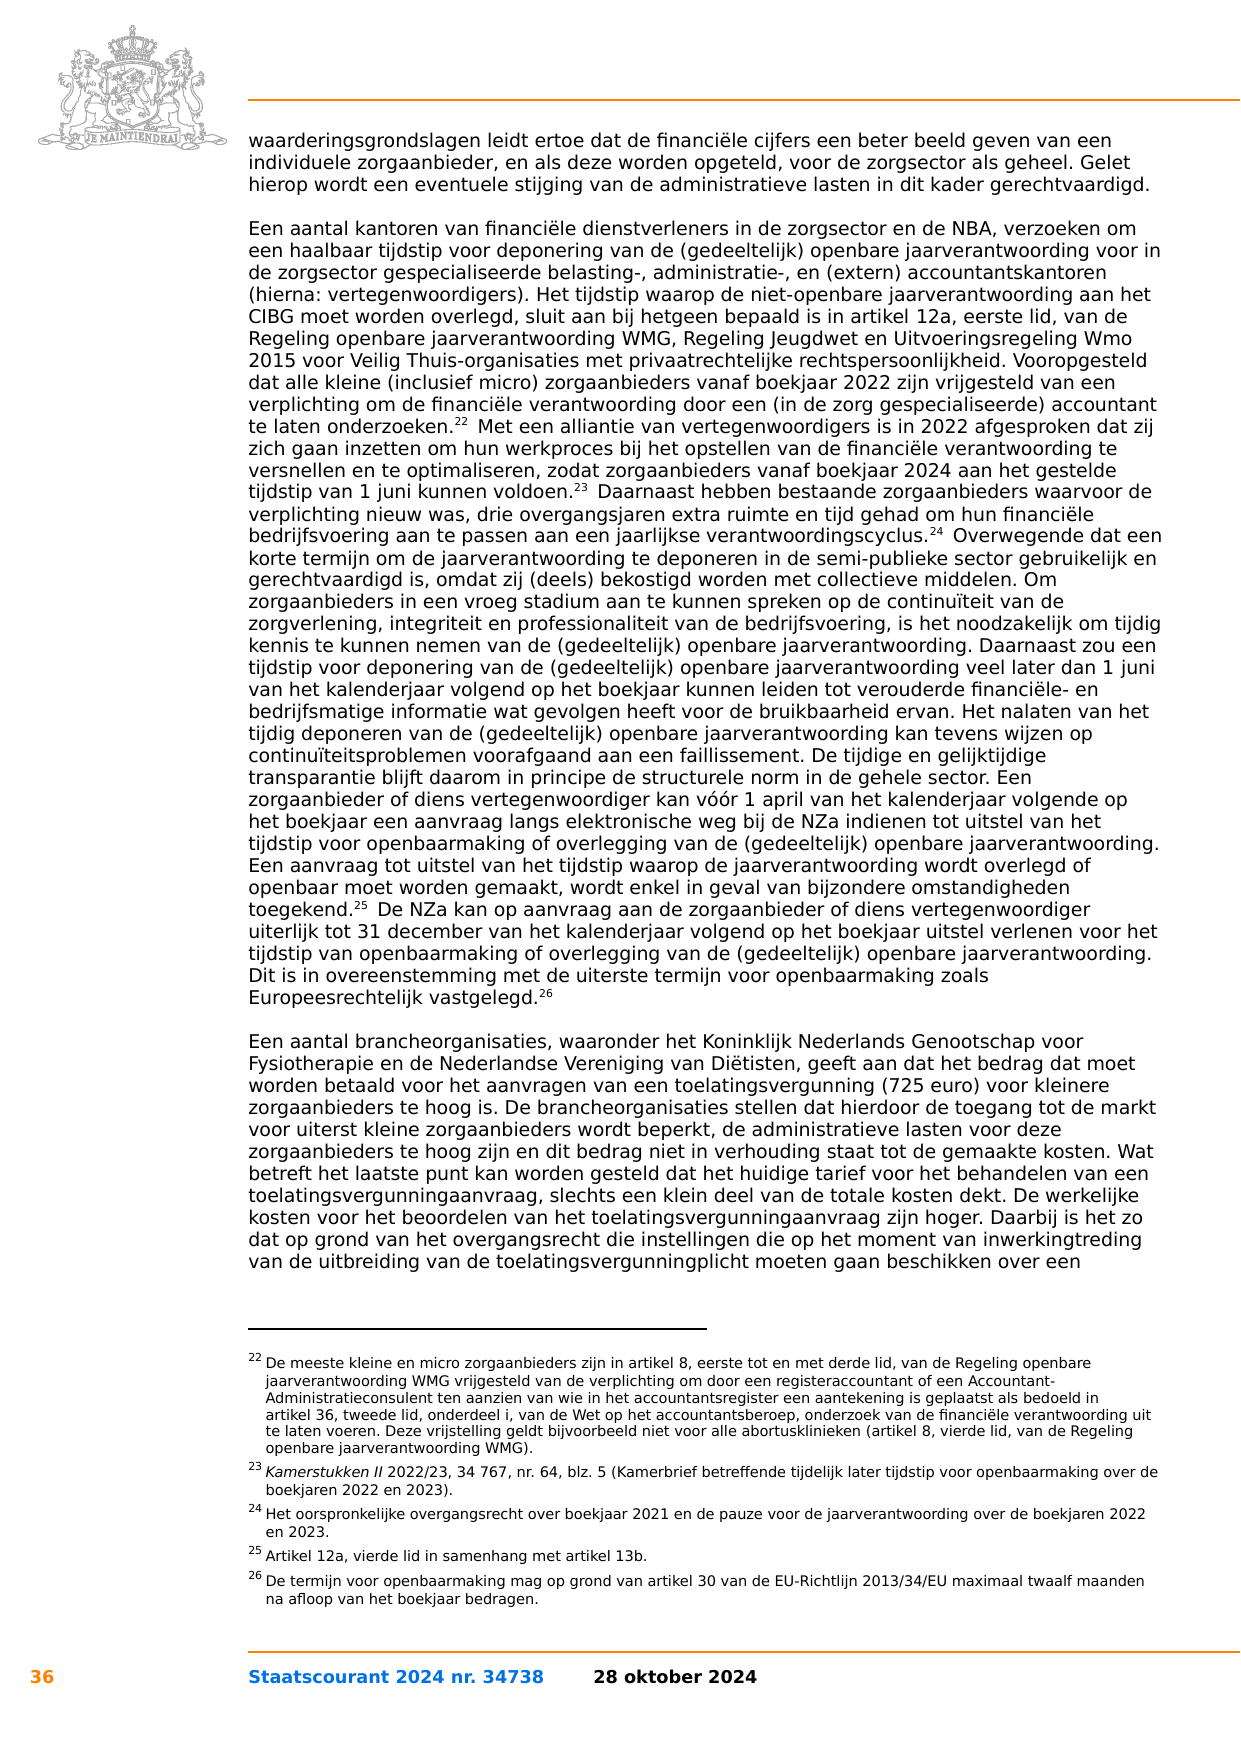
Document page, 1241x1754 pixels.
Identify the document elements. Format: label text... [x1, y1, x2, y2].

text Artikel 12a, vierde lid in samenhang met artikel 13b. [248, 1544, 1163, 1566]
text Het oorspronkelijke overgangsrecht over boekjaar 2021 en de pauze voor de jaarverantwoording over de boekjaren 2022 en 2023. [248, 1502, 1163, 1541]
text De meeste kleine en micro zorgaanbieders zijn in artikel 8, eerste tot en met derde lid, van de Regeling openbare jaarverantwoording WMG vrijgesteld van de verplichting om door een registeraccountant of een Accountant-Administratieconsulent ten aanzien van wie in het accountantsregister een aantekening is geplaatst als bedoeld in artikel 36, tweede lid, onderdeel i, van de Wet op het accountantsberoep, onderzoek van de financiële verantwoording uit te laten voeren. Deze vrijstelling geldt bijvoorbeeld niet voor alle abortusklinieken (artikel 8, vierde lid, van de Regeling openbare jaarverantwoording WMG). [248, 1351, 1163, 1457]
text waarderingsgrondslagen leidt ertoe dat de financiële cijfers een beter beeld geven van een individuele zorgaanbieder, en als deze worden opgeteld, voor de zorgsector als geheel. Gelet hierop wordt een eventuele stijging van de administratieve lasten in dit kader gerechtvaardigd. [248, 130, 1163, 196]
picture [38, 25, 227, 150]
text Een aantal brancheorganisaties, waaronder het Koninklijk Nederlands Genootschap voor Fysiotherapie en de Nederlandse Vereniging van Diëtisten, geeft aan dat het bedrag dat moet worden betaald voor het aanvragen van een toelatingsvergunning (725 euro) voor kleinere zorgaanbieders te hoog is. De brancheorganisaties stellen dat hierdoor de toegang tot de markt voor uiterst kleine zorgaanbieders wordt beperkt, de administratieve lasten voor deze zorgaanbieders te hoog zijn en dit bedrag niet in verhouding staat tot de gemaakte kosten. Wat betreft het laatste punt kan worden gesteld dat het huidige tarief voor het behandelen van een toelatingsvergunningaanvraag, slechts een klein deel van de totale kosten dekt. De werkelijke kosten voor het beoordelen van het toelatingsvergunningaanvraag zijn hoger. Daarbij is het zo dat op grond van het overgangsrecht die instellingen die op het moment van inwerkingtreding van de uitbreiding van de toelatingsvergunningplicht moeten gaan beschikken over een [248, 1031, 1163, 1273]
text De termijn voor openbaarmaking mag op grond van artikel 30 van de EU-Richtlijn 2013/34/EU maximaal twaalf maanden na afloop van het boekjaar bedragen. [248, 1569, 1163, 1608]
text Kamerstukken II 2022/23, 34 767, nr. 64, blz. 5 (Kamerbrief betreffende tijdelijk later tijdstip voor openbaarmaking over de boekjaren 2022 en 2023). [248, 1460, 1163, 1499]
text Een aantal kantoren van financiële dienstverleners in de zorgsector en de NBA, verzoeken om een haalbaar tijdstip voor deponering van de (gedeeltelijk) openbare jaarverantwoording voor in de zorgsector gespecialiseerde belasting-, administratie-, en (extern) accountantskantoren (hierna: vertegenwoordigers). Het tijdstip waarop de niet-openbare jaarverantwoording aan het CIBG moet worden overlegd, sluit aan bij hetgeen bepaald is in artikel 12a, eerste lid, van de Regeling openbare jaarverantwoording WMG, Regeling Jeugdwet en Uitvoeringsregeling Wmo 2015 voor Veilig Thuis-organisaties met privaatrechtelijke rechtspersoonlijkheid. Vooropgesteld dat alle kleine (inclusief micro) zorgaanbieders vanaf boekjaar 2022 zijn vrijgesteld van een verplichting om de financiële verantwoording door een (in de zorg gespecialiseerde) accountant te laten onderzoeken. Met een alliantie van vertegenwoordigers is in 2022 afgesproken dat zij zich gaan inzetten om hun werkproces bij het opstellen van de financiële verantwoording te versnellen en te optimaliseren, zodat zorgaanbieders vanaf boekjaar 2024 aan het gestelde tijdstip van 1 juni kunnen voldoen. Daarnaast hebben bestaande zorgaanbieders waarvoor de verplichting nieuw was, drie overgangsjaren extra ruimte en tijd gehad om hun financiële bedrijfsvoering aan te passen aan een jaarlijkse verantwoordingscyclus. Overwegende dat een korte termijn om de jaarverantwoording te deponeren in de semi-publieke sector gebruikelijk en gerechtvaardigd is, omdat zij (deels) bekostigd worden met collectieve middelen. Om zorgaanbieders in een vroeg stadium aan te kunnen spreken op de continuïteit van de zorgverlening, integriteit en professionaliteit van de bedrijfsvoering, is het noodzakelijk om tijdig kennis te kunnen nemen van de (gedeeltelijk) openbare jaarverantwoording. Daarnaast zou een tijdstip voor deponering van de (gedeeltelijk) openbare jaarverantwoording veel later dan 1 juni van het kalenderjaar volgend op het boekjaar kunnen leiden tot verouderde financiële- en bedrijfsmatige informatie wat gevolgen heeft voor de bruikbaarheid ervan. Het nalaten van het tijdig deponeren van de (gedeeltelijk) openbare jaarverantwoording kan tevens wijzen op continuïteitsproblemen voorafgaand aan een faillissement. De tijdige en gelijktijdige transparantie blijft daarom in principe de structurele norm in de gehele sector. Een zorgaanbieder of diens vertegenwoordiger kan vóór 1 april van het kalenderjaar volgende op het boekjaar een aanvraag langs elektronische weg bij de NZa indienen tot uitstel van het tijdstip voor openbaarmaking of overlegging van de (gedeeltelijk) openbare jaarverantwoording. Een aanvraag tot uitstel van het tijdstip waarop de jaarverantwoording wordt overlegd of openbaar moet worden gemaakt, wordt enkel in geval van bijzondere omstandigheden toegekend. De NZa kan op aanvraag aan de zorgaanbieder of diens vertegenwoordiger uiterlijk tot 31 december van het kalenderjaar volgend op het boekjaar uitstel verlenen voor het tijdstip van openbaarmaking of overlegging van de (gedeeltelijk) openbare jaarverantwoording. Dit is in overeenstemming met de uiterste termijn voor openbaarmaking zoals Europeesrechtelijk vastgelegd. [248, 218, 1163, 1009]
